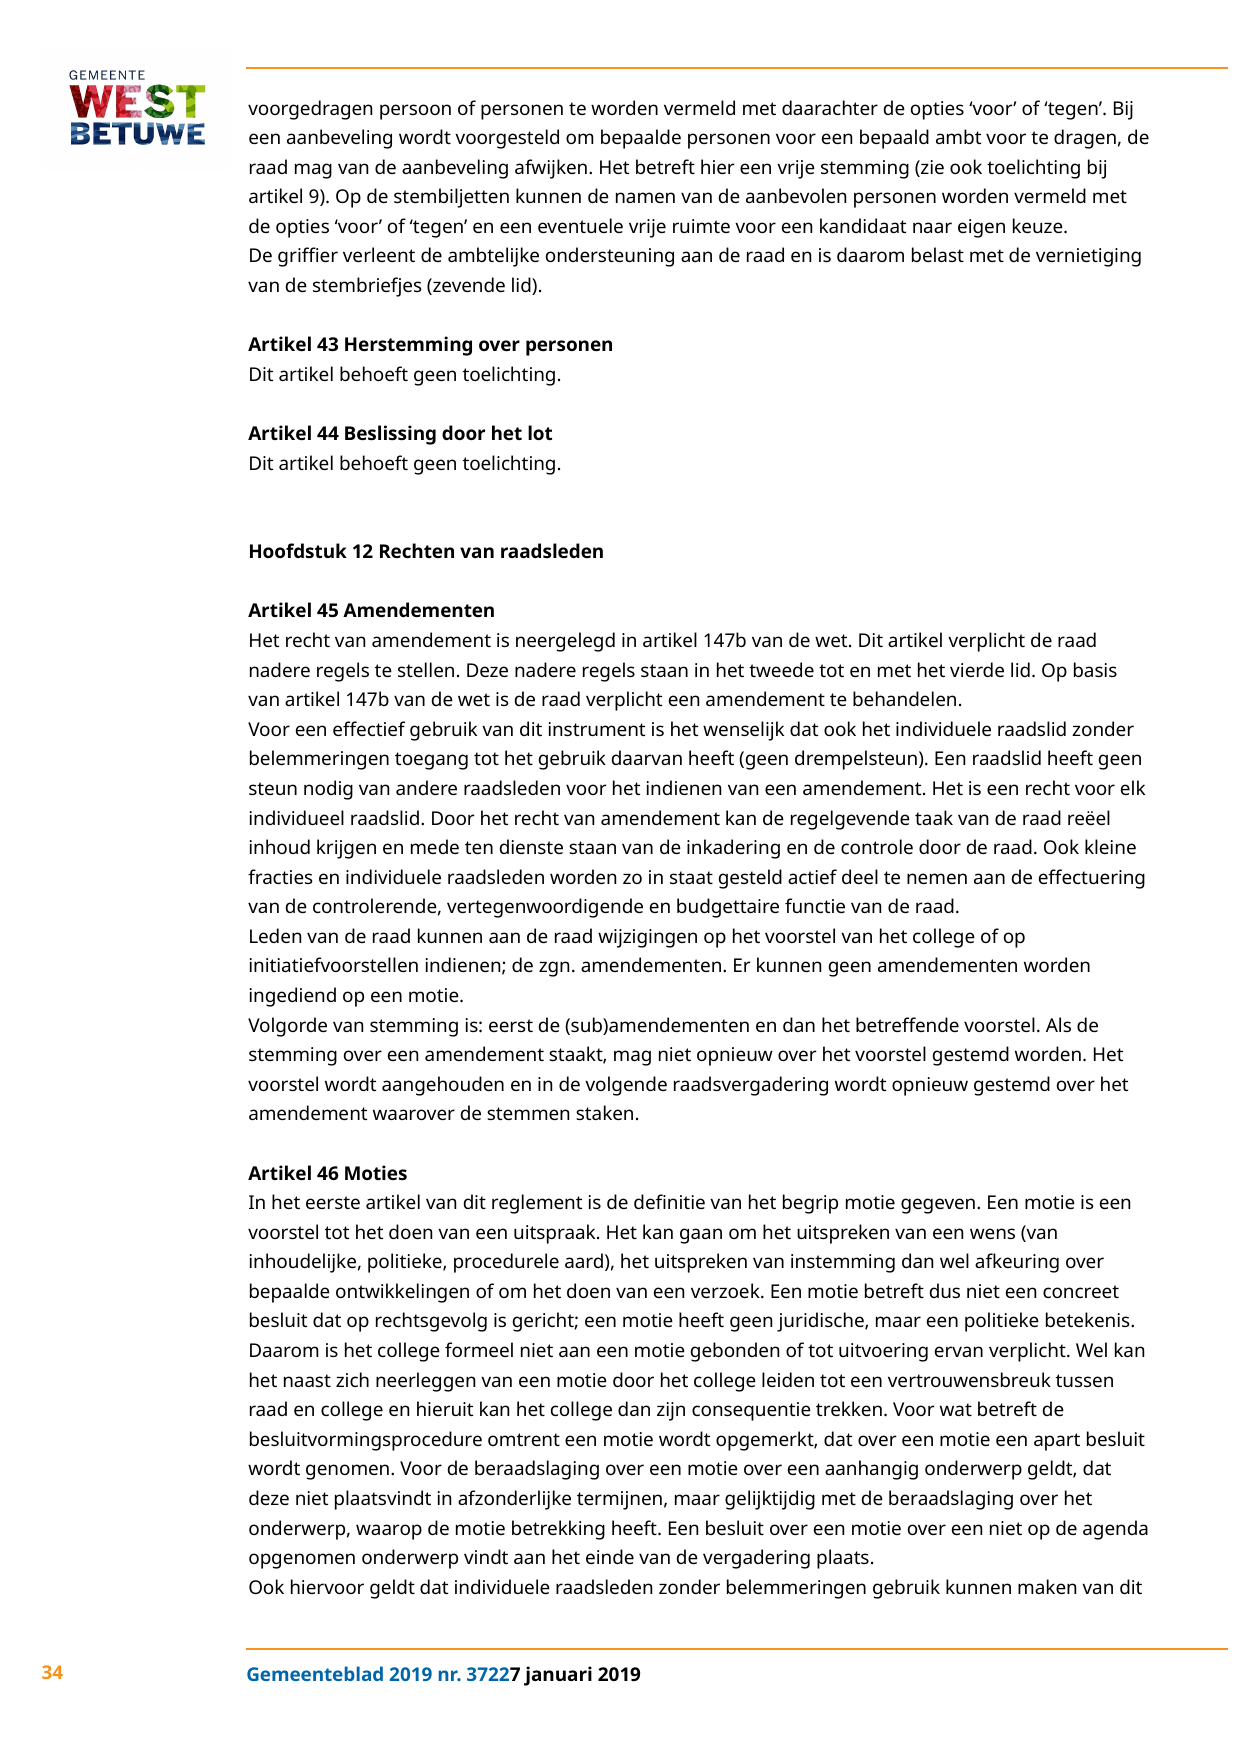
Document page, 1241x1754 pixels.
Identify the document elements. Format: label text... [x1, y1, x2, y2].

text Artikel 43 Herstemming over personen [248, 331, 1152, 357]
text Leden van de raad kunnen aan de raad wijzigingen op het voorstel van het college of op initiatiefvoorstellen indienen; de zgn. amendementen. Er kunnen geen amendementen worden ingediend op een motie. [248, 923, 1152, 1008]
text Dit artikel behoeft geen toelichting. [248, 450, 1152, 476]
text Volgorde van stemming is: eerst de (sub)amendementen en dan het betreffende voorstel. Als de stemming over een amendement staakt, mag niet opnieuw over het voorstel gestemd worden. Het voorstel wordt aangehouden en in de volgende raadsvergadering wordt opnieuw gestemd over het amendement waarover de stemmen staken. [248, 1012, 1152, 1126]
text Artikel 45 Amendementen [248, 598, 1152, 623]
text Artikel 44 Beslissing door het lot [248, 420, 1152, 446]
text Het recht van amendement is neergelegd in artikel 147b van de wet. Dit artikel verplicht de raad nadere regels te stellen. Deze nadere regels staan in het tweede tot en met het vierde lid. Op basis van artikel 147b van de wet is de raad verplicht een amendement te behandelen. [248, 627, 1152, 712]
text Dit artikel behoeft geen toelichting. [248, 361, 1152, 387]
text Artikel 46 Moties [248, 1160, 1152, 1186]
text voorgedragen persoon of personen te worden vermeld met daarachter de opties ‘voor’ of ‘tegen’. Bij een aanbeveling wordt voorgesteld om bepaalde personen voor een bepaald ambt voor te dragen, de raad mag van de aanbeveling afwijken. Het betreft hier een vrije stemming (zie ook toelichting bij artikel 9). Op de stembiljetten kunnen de namen van de aanbevolen personen worden vermeld met de opties ‘voor’ of ‘tegen’ en een eventuele vrije ruimte voor een kandidaat naar eigen keuze. [248, 95, 1152, 239]
text Voor een effectief gebruik van dit instrument is het wenselijk dat ook het individuele raadslid zonder belemmeringen toegang tot het gebruik daarvan heeft (geen drempelsteun). Een raadslid heeft geen steun nodig van andere raadsleden voor het indienen van een amendement. Het is een recht voor elk individueel raadslid. Door het recht van amendement kan de regelgevende taak van de raad reëel inhoud krijgen en mede ten dienste staan van de inkadering en de controle door de raad. Ook kleine fracties en individuele raadsleden worden zo in staat gesteld actief deel te nemen aan de effectuering van de controlerende, vertegenwoordigende en budgettaire functie van de raad. [248, 716, 1152, 919]
text In het eerste artikel van dit reglement is de definitie van het begrip motie gegeven. Een motie is een voorstel tot het doen van een uitspraak. Het kan gaan om het uitspreken van een wens (van inhoudelijke, politieke, procedurele aard), het uitspreken van instemming dan wel afkeuring over bepaalde ontwikkelingen of om het doen van een verzoek. Een motie betreft dus niet een concreet besluit dat op rechtsgevolg is gericht; een motie heeft geen juridische, maar een politieke betekenis. Daarom is het college formeel niet aan een motie gebonden of tot uitvoering ervan verplicht. Wel kan het naast zich neerleggen van een motie door het college leiden tot een vertrouwensbreuk tussen raad en college en hieruit kan het college dan zijn consequentie trekken. Voor wat betreft de besluitvormingsprocedure omtrent een motie wordt opgemerkt, dat over een motie een apart besluit wordt genomen. Voor de beraadslaging over een motie over een aanhangig onderwerp geldt, dat deze niet plaatsvindt in afzonderlijke termijnen, maar gelijktijdig met de beraadslaging over het onderwerp, waarop de motie betrekking heeft. Een besluit over een motie over een niet op de agenda opgenomen onderwerp vindt aan het einde van de vergadering plaats. [248, 1189, 1152, 1570]
text Hoofdstuk 12 Rechten van raadsleden [248, 538, 1152, 564]
picture [41, 47, 231, 172]
text De griffier verleent de ambtelijke ondersteuning aan de raad en is daarom belast met de vernietiging van de stembriefjes (zevende lid). [248, 243, 1152, 298]
text Ook hiervoor geldt dat individuele raadsleden zonder belemmeringen gebruik kunnen maken van dit [248, 1574, 1152, 1600]
